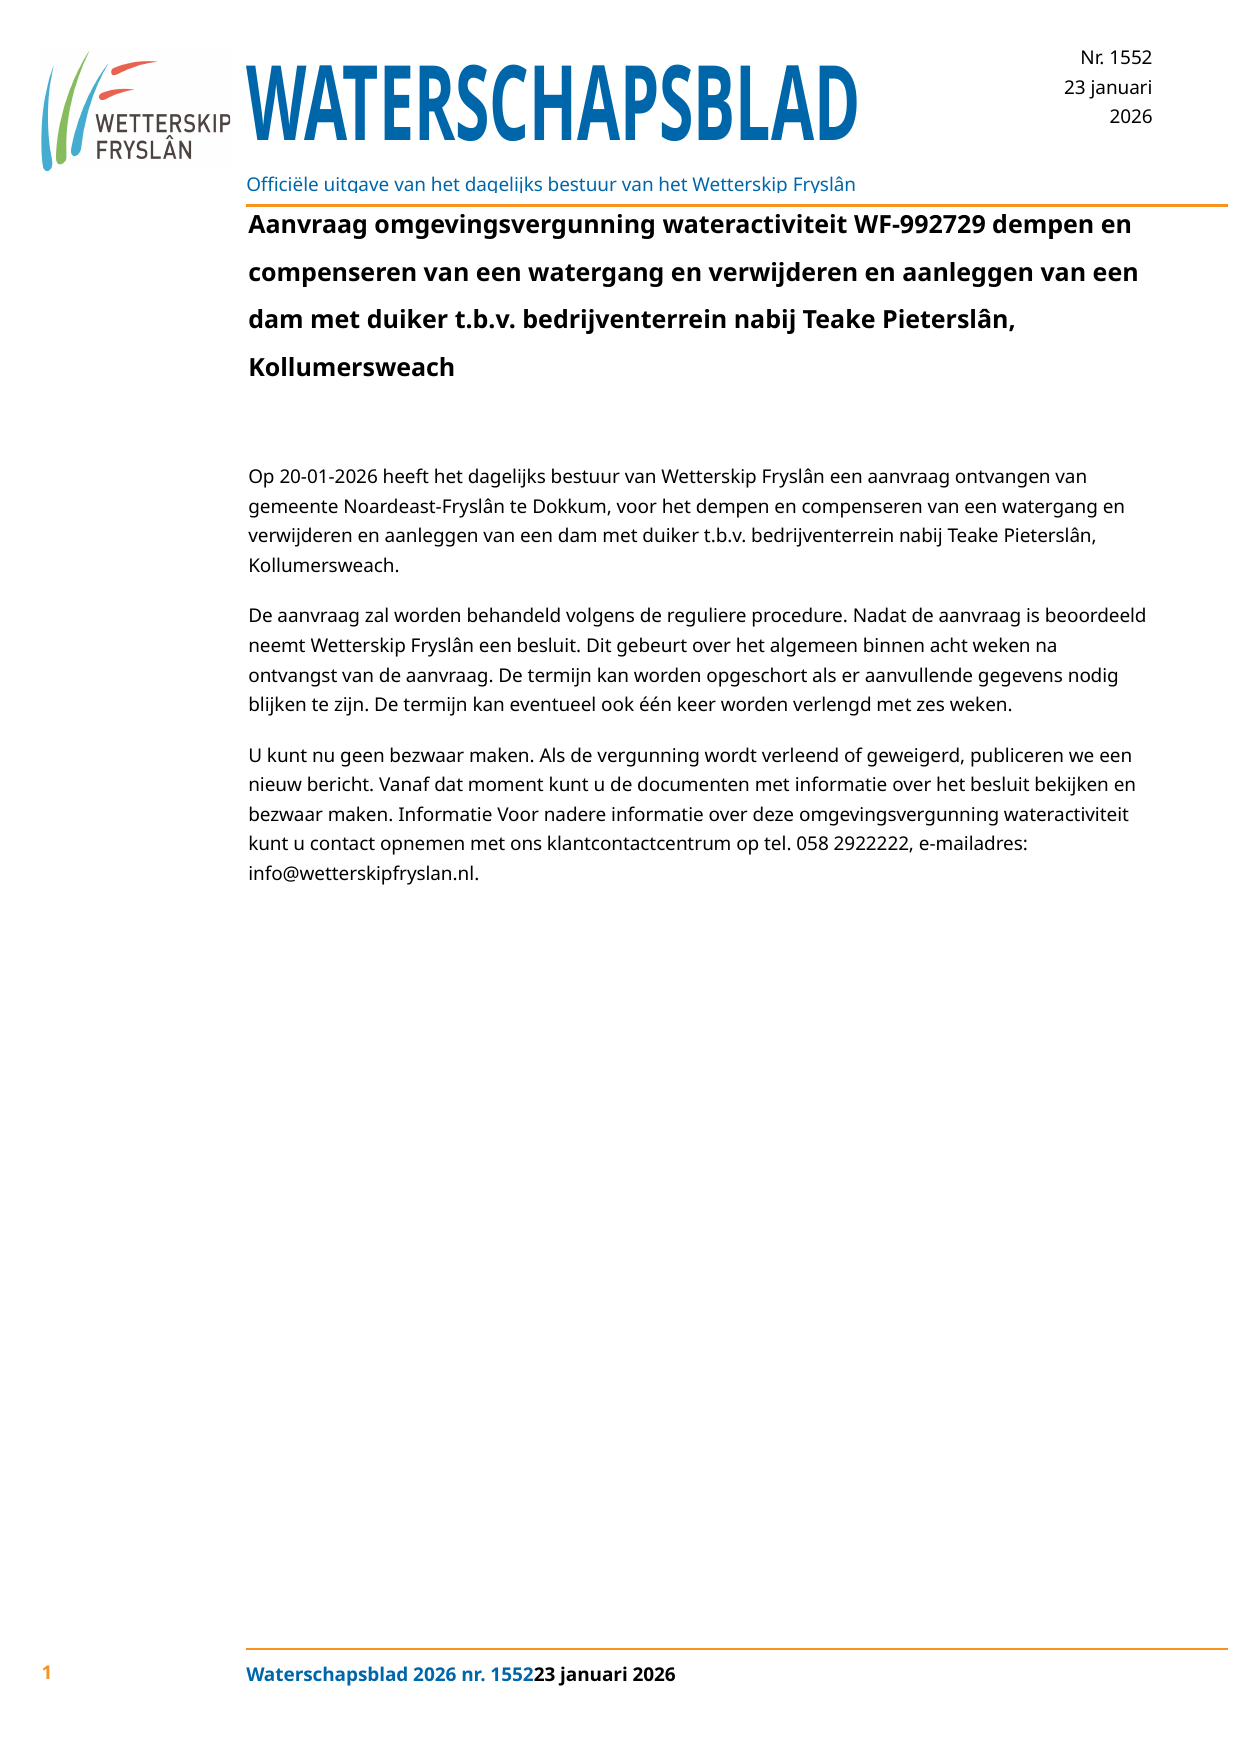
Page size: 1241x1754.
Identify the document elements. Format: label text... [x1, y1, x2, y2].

picture [41, 47, 231, 172]
text De aanvraag zal worden behandeld volgens de reguliere procedure. Nadat de aanvraag is beoordeeld neemt Wetterskip Fryslân een besluit. Dit gebeurt over het algemeen binnen acht weken na ontvangst van de aanvraag. De termijn kan worden opgeschort als er aanvullende gegevens nodig blijken te zijn. De termijn kan eventueel ook één keer worden verlengd met zes weken. [248, 603, 1152, 717]
text Aanvraag omgevingsvergunning wateractiviteit WF-992729 dempen en compenseren van een watergang en verwijderen en aanleggen van een dam met duiker t.b.v. bedrijventerrein nabij Teake Pieterslân, Kollumersweach [248, 207, 1152, 384]
text Op 20-01-2026 heeft het dagelijks bestuur van Wetterskip Fryslân een aanvraag ontvangen van gemeente Noardeast-Fryslân te Dokkum, voor het dempen en compenseren van een watergang en verwijderen en aanleggen van een dam met duiker t.b.v. bedrijventerrein nabij Teake Pieterslân, Kollumersweach. [248, 463, 1152, 578]
text U kunt nu geen bezwaar maken. Als de vergunning wordt verleend of geweigerd, publiceren we een nieuw bericht. Vanaf dat moment kunt u de documenten met informatie over het besluit bekijken en bezwaar maken. Informatie Voor nadere informatie over deze omgevingsvergunning wateractiviteit kunt u contact opnemen met ons klantcontactcentrum op tel. 058 2922222, e-mailadres: info@wetterskipfryslan.nl. [248, 742, 1152, 886]
